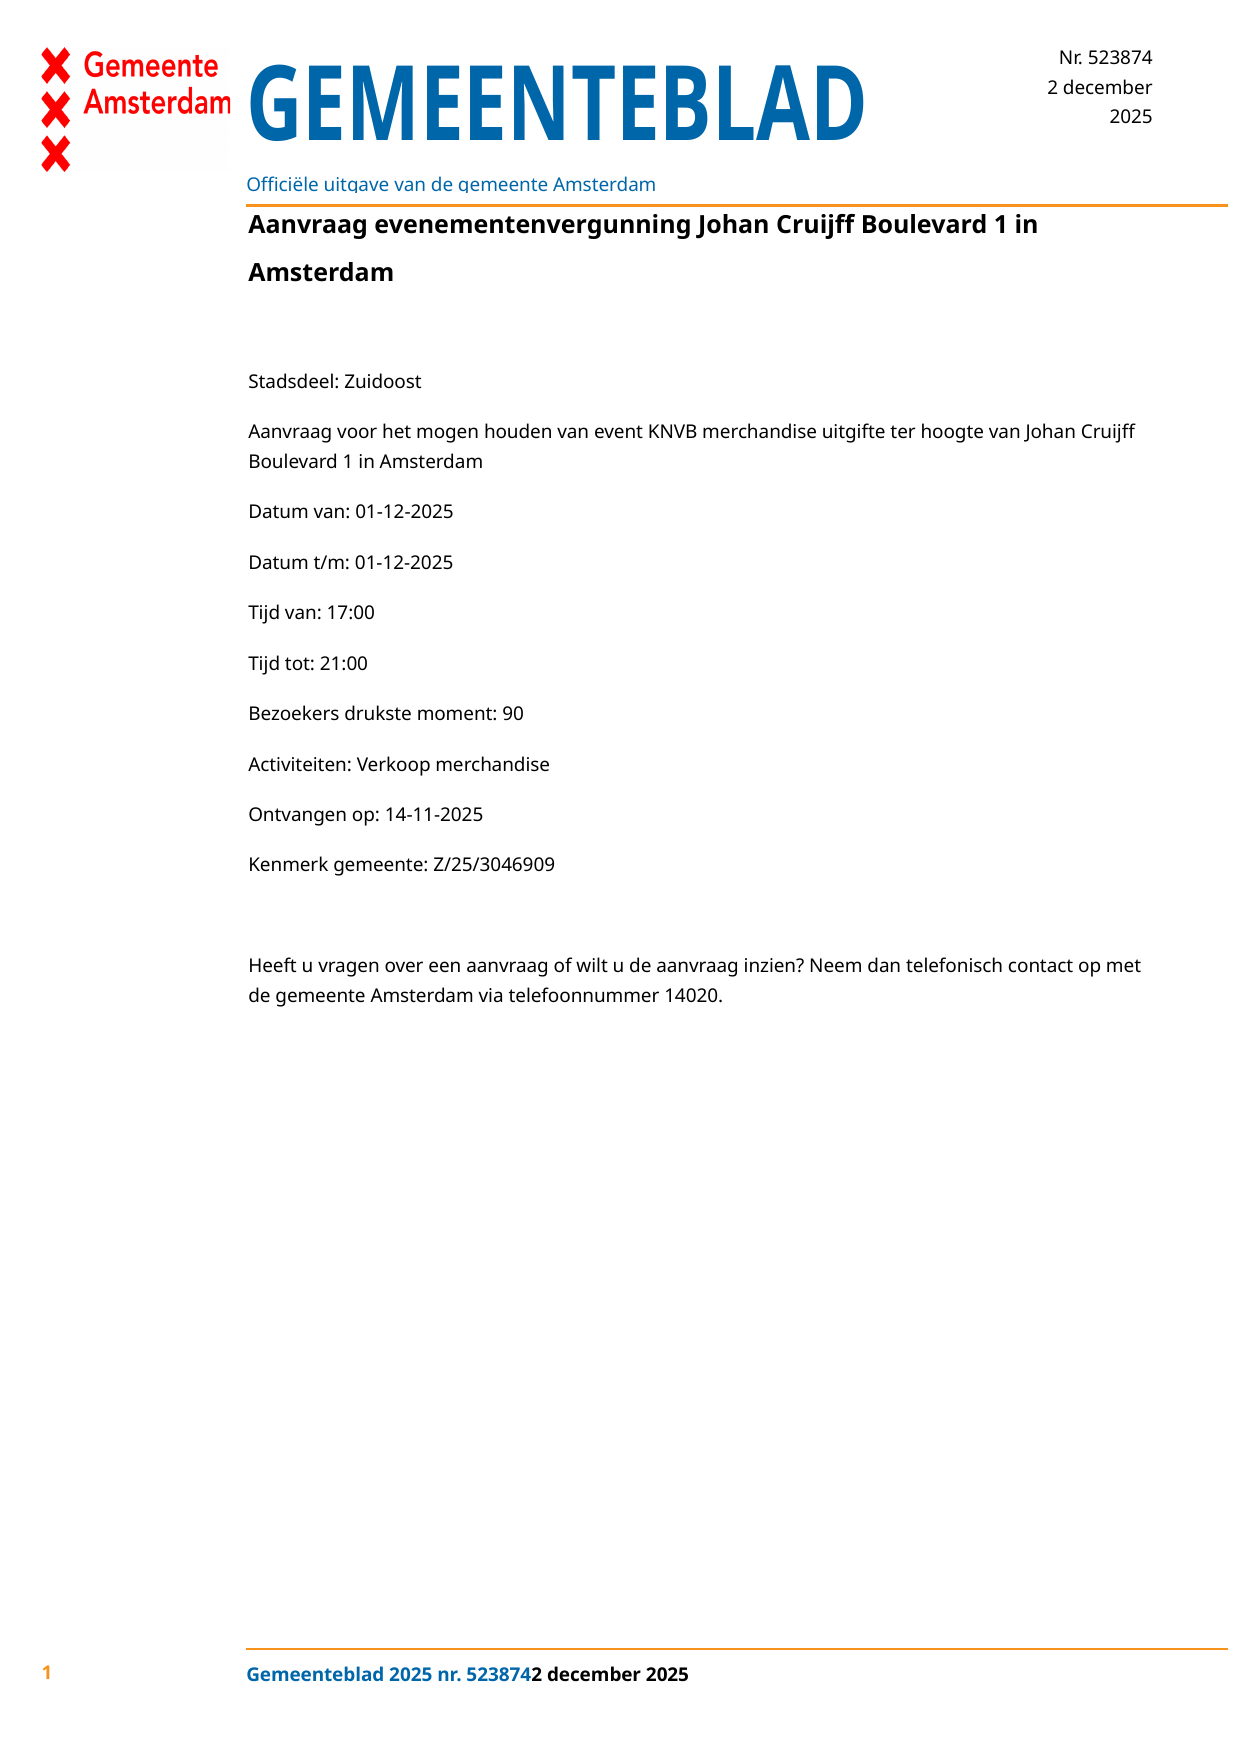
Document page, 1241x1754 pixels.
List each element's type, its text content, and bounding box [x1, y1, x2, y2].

picture [41, 47, 231, 172]
text Tijd tot: 21:00 [248, 650, 1152, 676]
text Tijd van: 17:00 [248, 599, 1152, 625]
text Kenmerk gemeente: Z/25/3046909 [248, 852, 1152, 877]
text Datum van: 01-12-2025 [248, 499, 1152, 524]
text Aanvraag evenementenvergunning Johan Cruijff Boulevard 1 in Amsterdam [248, 207, 1152, 288]
text Stadsdeel: Zuidoost [248, 368, 1152, 394]
text Bezoekers drukste moment: 90 [248, 700, 1152, 726]
text Aanvraag voor het mogen houden van event KNVB merchandise uitgifte ter hoogte van Johan Cruijff Boulevard 1 in Amsterdam [248, 419, 1152, 474]
text Heeft u vragen over een aanvraag of wilt u de aanvraag inzien? Neem dan telefonisch contact op met de gemeente Amsterdam via telefoonnummer 14020. [248, 952, 1152, 1008]
text Activiteiten: Verkoop merchandise [248, 751, 1152, 777]
text Datum t/m: 01-12-2025 [248, 549, 1152, 575]
text Ontvangen op: 14-11-2025 [248, 801, 1152, 827]
